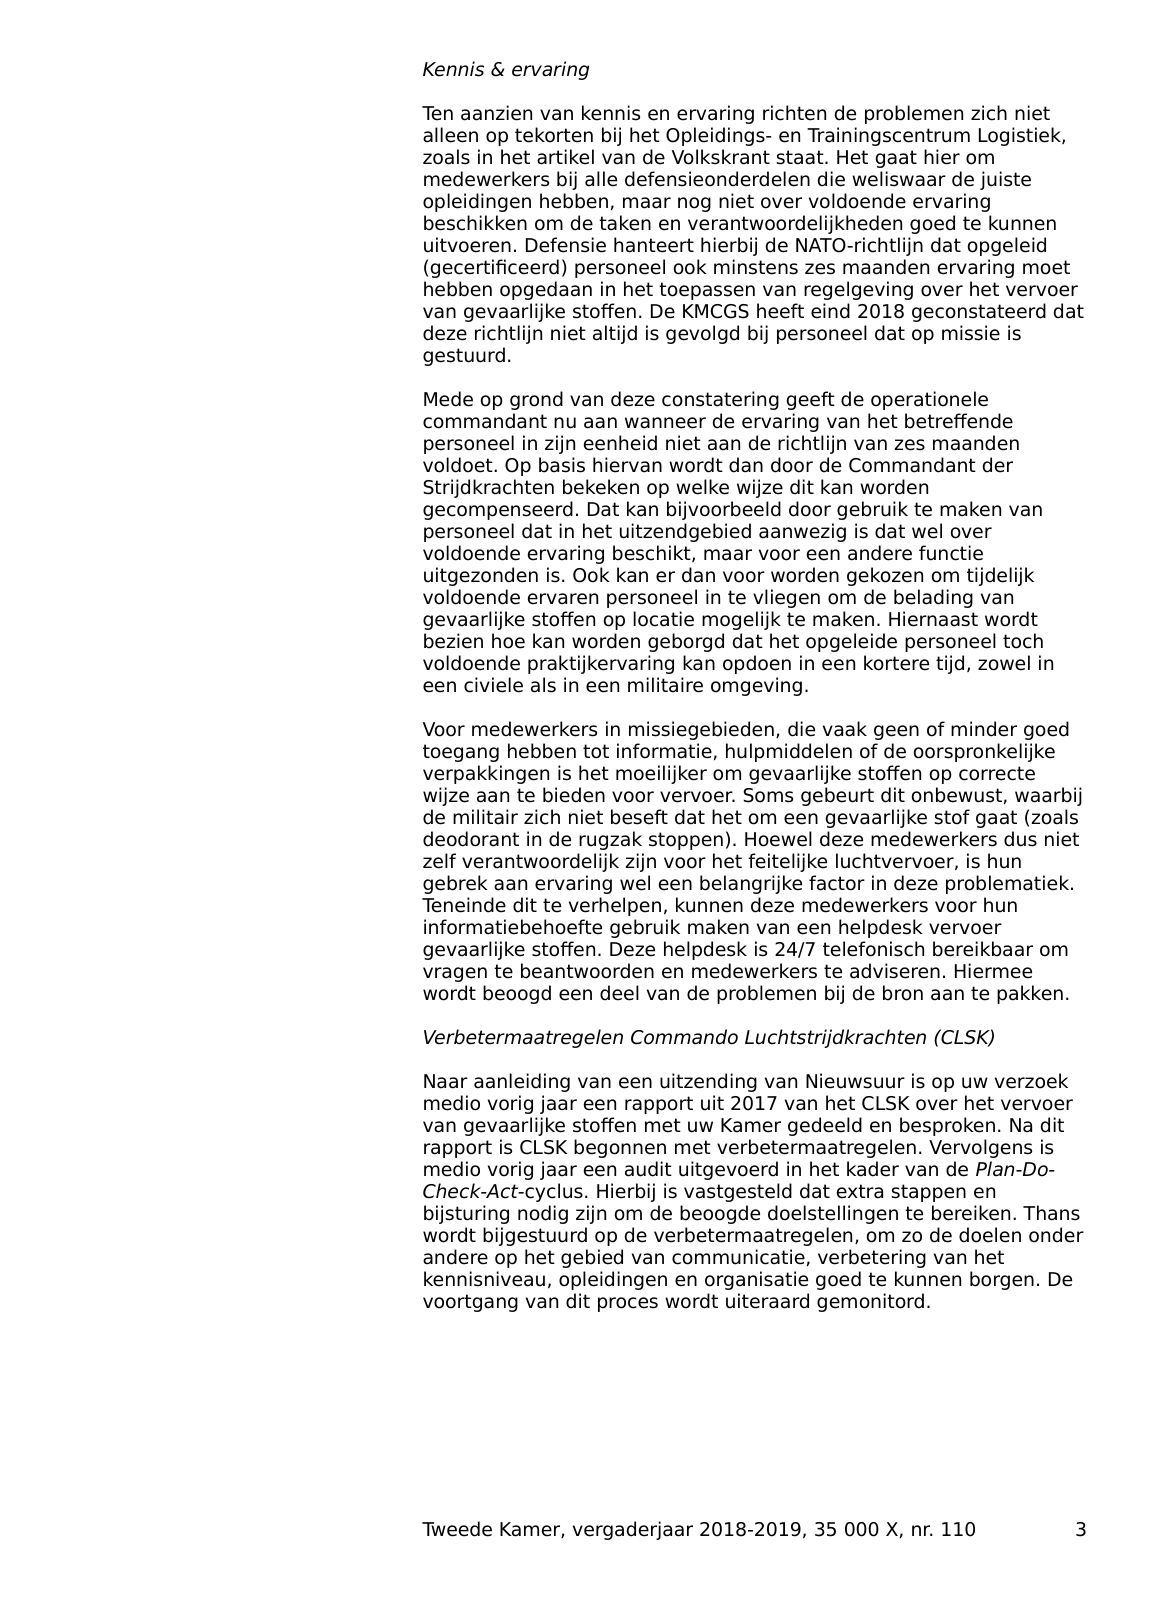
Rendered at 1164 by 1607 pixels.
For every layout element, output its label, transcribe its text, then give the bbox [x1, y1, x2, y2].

text Naar aanleiding van een uitzending van Nieuwsuur is op uw verzoek medio vorig jaar een rapport uit 2017 van het CLSK over het vervoer van gevaarlijke stoffen met uw Kamer gedeeld en besproken. Na dit rapport is CLSK begonnen met verbetermaatregelen. Vervolgens is medio vorig jaar een audit uitgevoerd in het kader van de Plan-Do-Check-Act-cyclus. Hierbij is vastgesteld dat extra stappen en bijsturing nodig zijn om de beoogde doelstellingen te bereiken. Thans wordt bijgestuurd op de verbetermaatregelen, om zo de doelen onder andere op het gebied van communicatie, verbetering van het kennisniveau, opleidingen en organisatie goed te kunnen borgen. De voortgang van dit proces wordt uiteraard gemonitord. [422, 1071, 1087, 1313]
subtitle Kennis & ervaring [422, 59, 1087, 81]
text Voor medewerkers in missiegebieden, die vaak geen of minder goed toegang hebben tot informatie, hulpmiddelen of de oorspronkelijke verpakkingen is het moeilijker om gevaarlijke stoffen op correcte wijze aan te bieden voor vervoer. Soms gebeurt dit onbewust, waarbij de militair zich niet beseft dat het om een gevaarlijke stof gaat (zoals deodorant in de rugzak stoppen). Hoewel deze medewerkers dus niet zelf verantwoordelijk zijn voor het feitelijke luchtvervoer, is hun gebrek aan ervaring wel een belangrijke factor in deze problematiek. Teneinde dit te verhelpen, kunnen deze medewerkers voor hun informatiebehoefte gebruik maken van een helpdesk vervoer gevaarlijke stoffen. Deze helpdesk is 24/7 telefonisch bereikbaar om vragen te beantwoorden en medewerkers te adviseren. Hiermee wordt beoogd een deel van de problemen bij de bron aan te pakken. [422, 719, 1087, 1005]
subtitle Verbetermaatregelen Commando Luchtstrijdkrachten (CLSK) [422, 1027, 1087, 1049]
text Mede op grond van deze constatering geeft de operationele commandant nu aan wanneer de ervaring van het betreffende personeel in zijn eenheid niet aan de richtlijn van zes maanden voldoet. Op basis hiervan wordt dan door de Commandant der Strijdkrachten bekeken op welke wijze dit kan worden gecompenseerd. Dat kan bijvoorbeeld door gebruik te maken van personeel dat in het uitzendgebied aanwezig is dat wel over voldoende ervaring beschikt, maar voor een andere functie uitgezonden is. Ook kan er dan voor worden gekozen om tijdelijk voldoende ervaren personeel in te vliegen om de belading van gevaarlijke stoffen op locatie mogelijk te maken. Hiernaast wordt bezien hoe kan worden geborgd dat het opgeleide personeel toch voldoende praktijkervaring kan opdoen in een kortere tijd, zowel in een civiele als in een militaire omgeving. [422, 389, 1087, 697]
text Ten aanzien van kennis en ervaring richten de problemen zich niet alleen op tekorten bij het Opleidings- en Trainingscentrum Logistiek, zoals in het artikel van de Volkskrant staat. Het gaat hier om medewerkers bij alle defensieonderdelen die weliswaar de juiste opleidingen hebben, maar nog niet over voldoende ervaring beschikken om de taken en verantwoordelijkheden goed te kunnen uitvoeren. Defensie hanteert hierbij de NATO-richtlijn dat opgeleid (gecertificeerd) personeel ook minstens zes maanden ervaring moet hebben opgedaan in het toepassen van regelgeving over het vervoer van gevaarlijke stoffen. De KMCGS heeft eind 2018 geconstateerd dat deze richtlijn niet altijd is gevolgd bij personeel dat op missie is gestuurd. [422, 103, 1087, 367]
